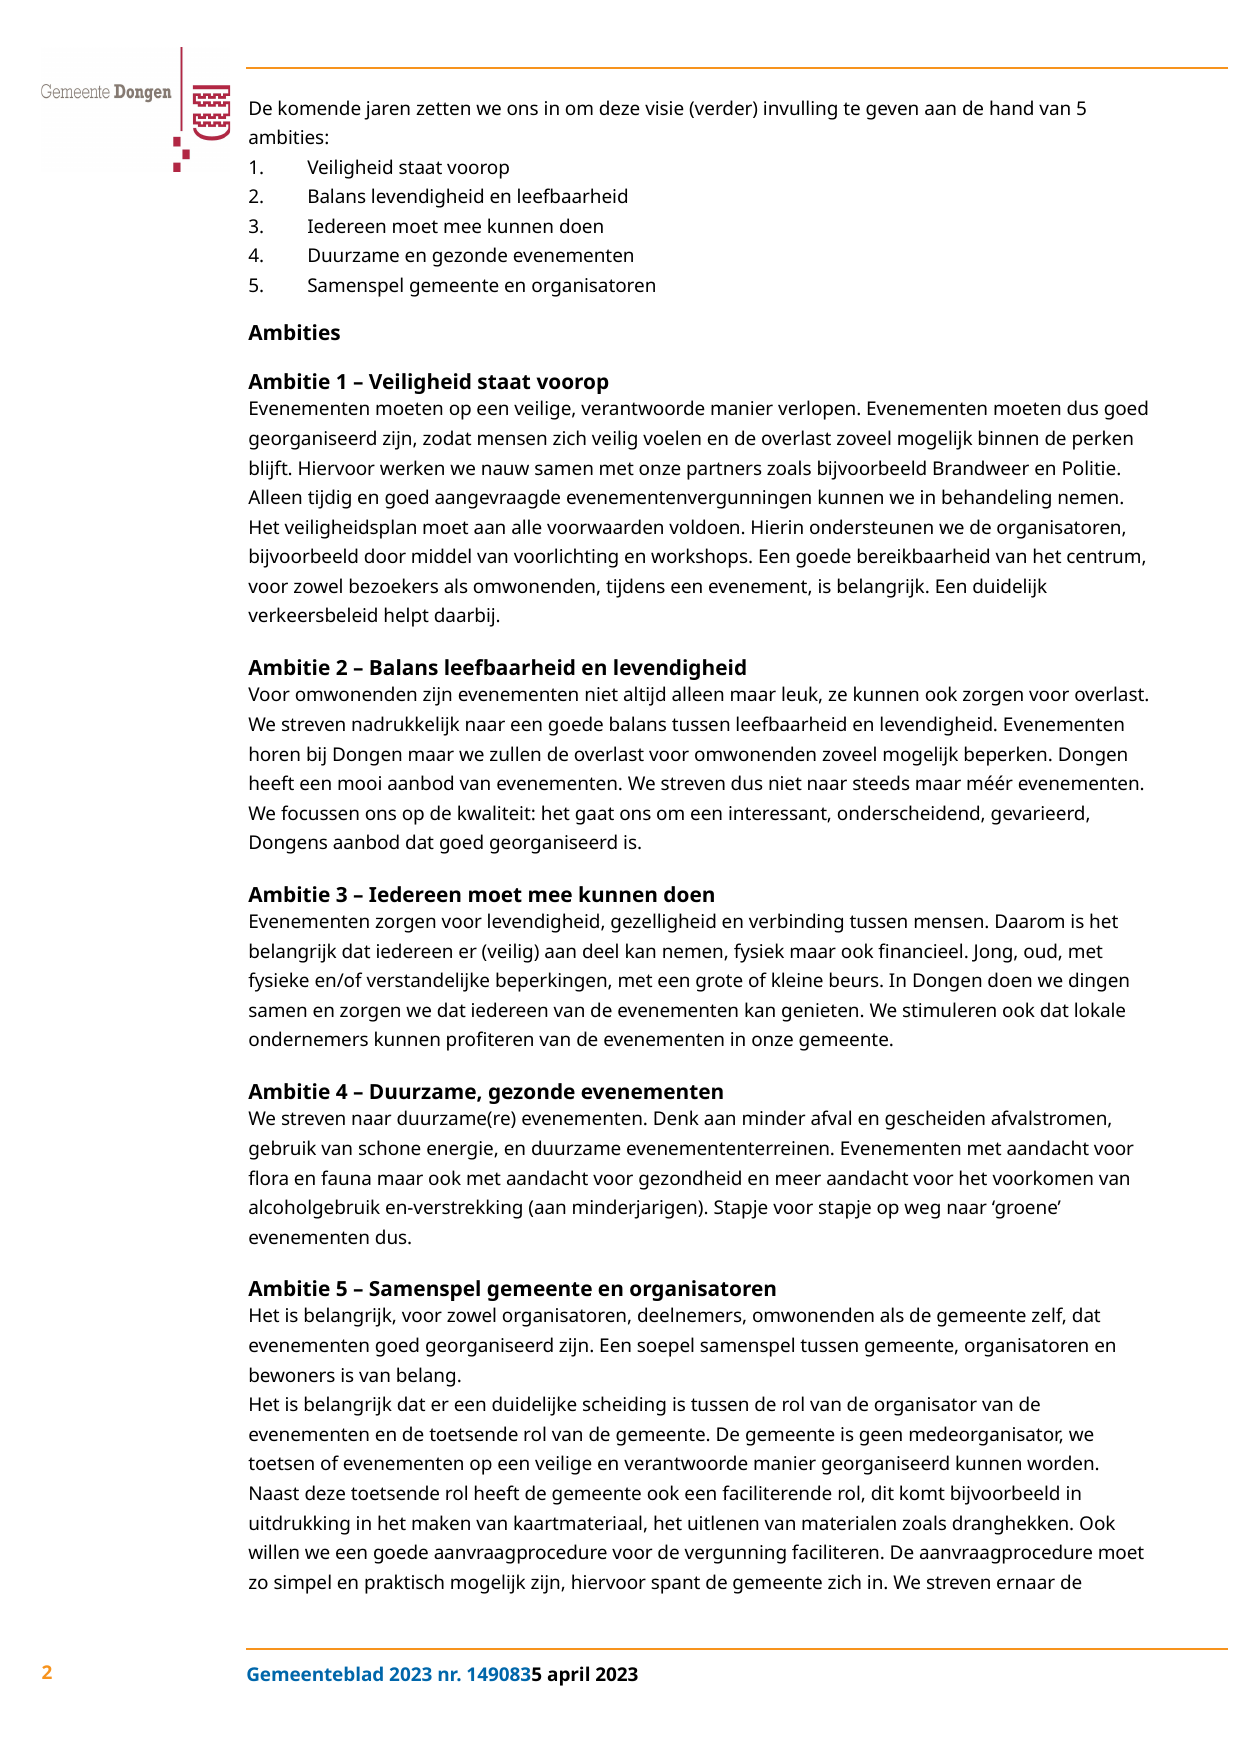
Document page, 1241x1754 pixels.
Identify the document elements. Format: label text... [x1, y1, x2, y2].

text evenementen dus. [248, 1224, 1152, 1249]
text bewoners is van belang. [248, 1362, 1152, 1388]
text blijft. Hiervoor werken we nauw samen met onze partners zoals bijvoorbeeld Brandweer en Politie. Alleen tijdig en goed aangevraagde evenementenvergunningen kunnen we in behandeling nemen. [248, 455, 1152, 510]
text Ambitie 2 – Balans leefbaarheid en levendigheid [248, 653, 1152, 682]
list Veiligheid staat voorop [248, 154, 1152, 180]
text Ambities [248, 318, 1152, 346]
text Ambitie 1 – Veiligheid staat voorop [248, 367, 1152, 396]
text Het is belangrijk dat er een duidelijke scheiding is tussen de rol van de organisator van de evenementen en de toetsende rol van de gemeente. De gemeente is geen medeorganisator, we [248, 1391, 1152, 1447]
text Het veiligheidsplan moet aan alle voorwaarden voldoen. Hierin ondersteunen we de organisatoren, bijvoorbeeld door middel van voorlichting en workshops. Een goede bereikbaarheid van het centrum, [248, 514, 1152, 569]
text toetsen of evenementen op een veilige en verantwoorde manier georganiseerd kunnen worden. [248, 1451, 1152, 1476]
list Duurzame en gezonde evenementen [248, 243, 1152, 268]
text Naast deze toetsende rol heeft de gemeente ook een faciliterende rol, dit komt bijvoorbeeld in uitdrukking in het maken van kaartmateriaal, het uitlenen van materialen zoals dranghekken. Ook [248, 1480, 1152, 1536]
text flora en fauna maar ook met aandacht voor gezondheid en meer aandacht voor het voorkomen van alcoholgebruik en-verstrekking (aan minderjarigen). Stapje voor stapje op weg naar ‘groene’ [248, 1165, 1152, 1220]
text fysieke en/of verstandelijke beperkingen, met een grote of kleine beurs. In Dongen doen we dingen samen en zorgen we dat iedereen van de evenementen kan genieten. We stimuleren ook dat lokale [248, 967, 1152, 1023]
list Balans levendigheid en leefbaarheid [248, 183, 1152, 209]
picture [41, 47, 231, 172]
text Evenementen zorgen voor levendigheid, gezelligheid en verbinding tussen mensen. Daarom is het belangrijk dat iedereen er (veilig) aan deel kan nemen, fysiek maar ook financieel. Jong, oud, met [248, 908, 1152, 964]
text De komende jaren zetten we ons in om deze visie (verder) invulling te geven aan de hand van 5 ambities: [248, 95, 1152, 150]
text horen bij Dongen maar we zullen de overlast voor omwonenden zoveel mogelijk beperken. Dongen heeft een mooi aanbod van evenementen. We streven dus niet naar steeds maar méér evenementen. [248, 741, 1152, 796]
text Ambitie 4 – Duurzame, gezonde evenementen [248, 1077, 1152, 1106]
list Iedereen moet mee kunnen doen [248, 213, 1152, 239]
text voor zowel bezoekers als omwonenden, tijdens een evenement, is belangrijk. Een duidelijk verkeersbeleid helpt daarbij. [248, 573, 1152, 628]
text We focussen ons op de kwaliteit: het gaat ons om een interessant, onderscheidend, gevarieerd, Dongens aanbod dat goed georganiseerd is. [248, 800, 1152, 855]
list Samenspel gemeente en organisatoren [248, 272, 1152, 298]
text We streven naar duurzame(re) evenementen. Denk aan minder afval en gescheiden afvalstromen, gebruik van schone energie, en duurzame evenemententerreinen. Evenementen met aandacht voor [248, 1106, 1152, 1161]
text Ambitie 3 – Iedereen moet mee kunnen doen [248, 880, 1152, 908]
text Ambitie 5 – Samenspel gemeente en organisatoren [248, 1274, 1152, 1303]
text Voor omwonenden zijn evenementen niet altijd alleen maar leuk, ze kunnen ook zorgen voor overlast. We streven nadrukkelijk naar een goede balans tussen leefbaarheid en levendigheid. Evenementen [248, 682, 1152, 737]
text Evenementen moeten op een veilige, verantwoorde manier verlopen. Evenementen moeten dus goed georganiseerd zijn, zodat mensen zich veilig voelen en de overlast zoveel mogelijk binnen de perken [248, 396, 1152, 451]
text willen we een goede aanvraagprocedure voor de vergunning faciliteren. De aanvraagprocedure moet zo simpel en praktisch mogelijk zijn, hiervoor spant de gemeente zich in. We streven ernaar de [248, 1539, 1152, 1595]
text ondernemers kunnen profiteren van de evenementen in onze gemeente. [248, 1027, 1152, 1052]
text Het is belangrijk, voor zowel organisatoren, deelnemers, omwonenden als de gemeente zelf, dat evenementen goed georganiseerd zijn. Een soepel samenspel tussen gemeente, organisatoren en [248, 1303, 1152, 1358]
